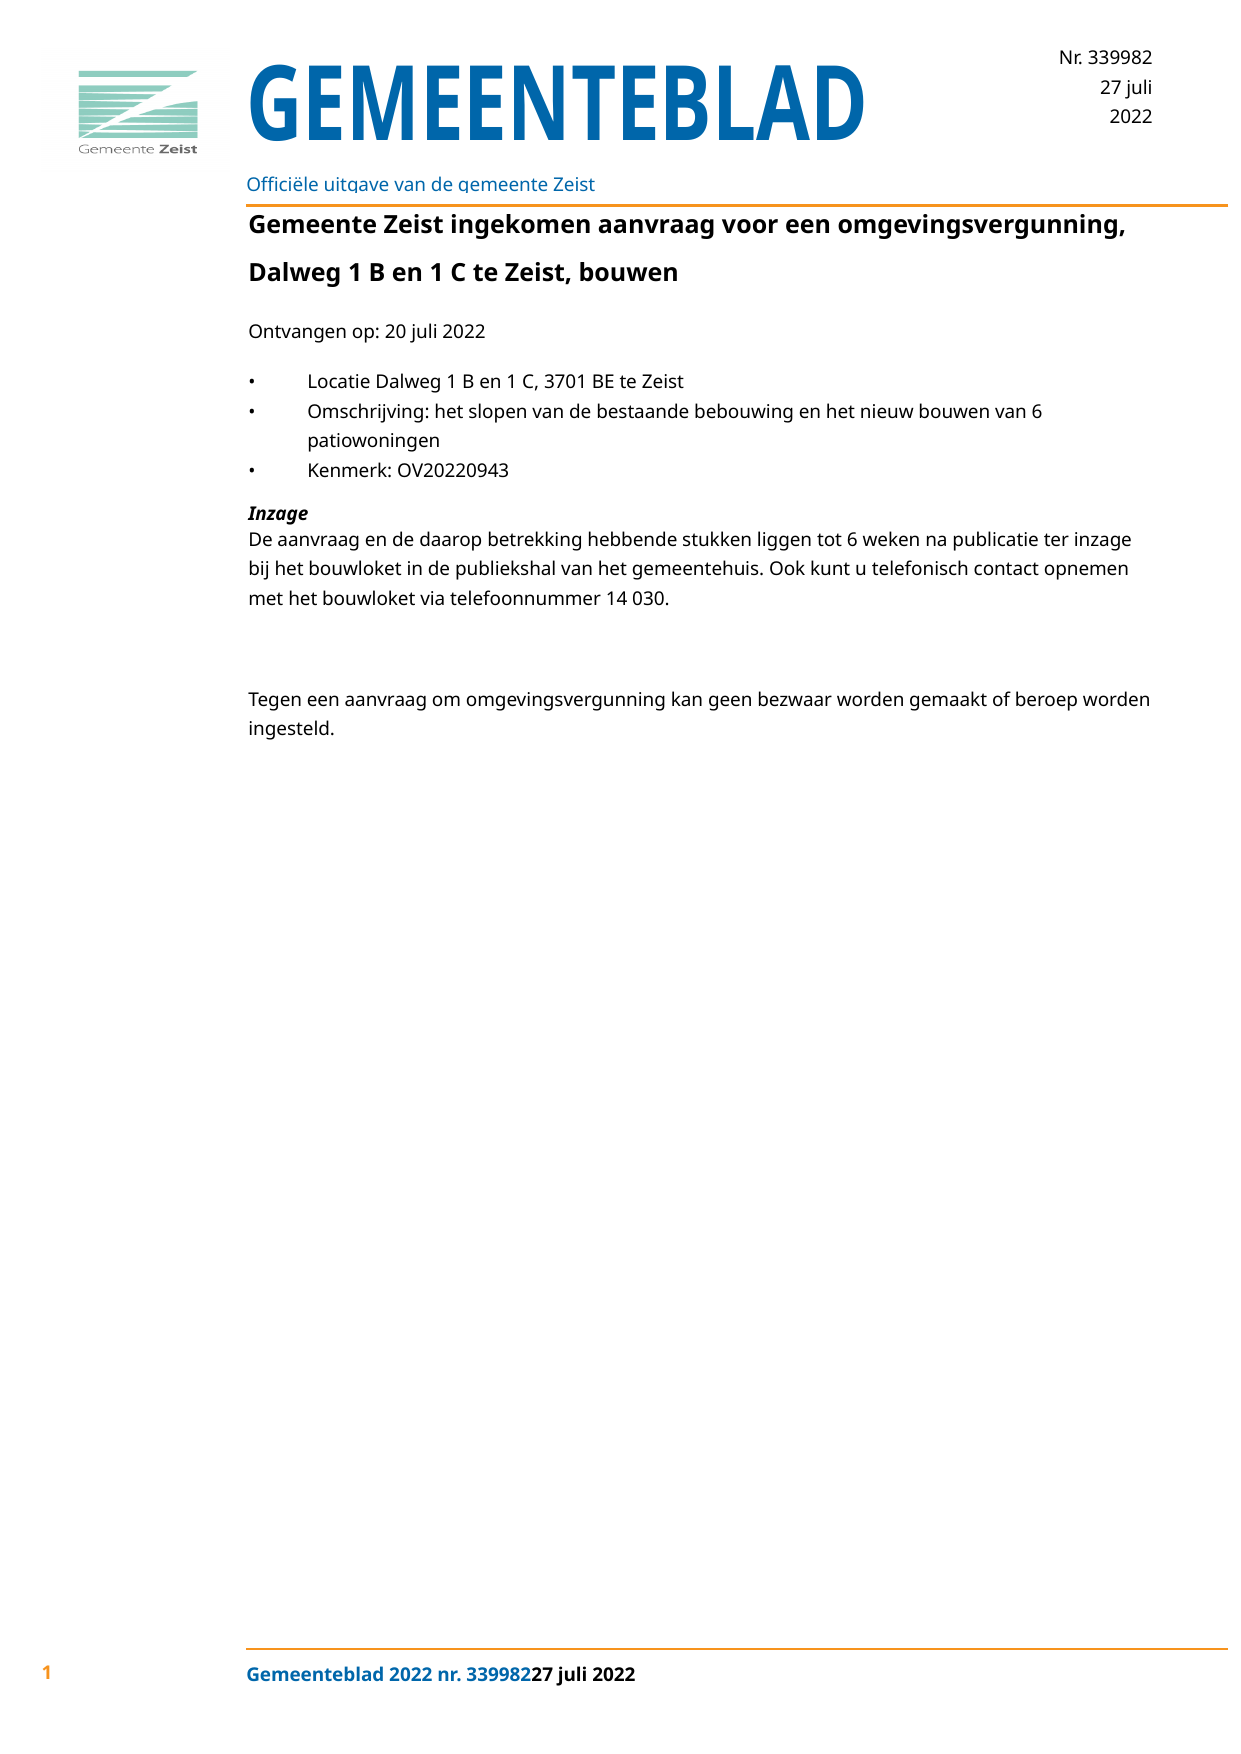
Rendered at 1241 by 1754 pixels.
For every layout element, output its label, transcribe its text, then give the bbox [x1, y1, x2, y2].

text Gemeente Zeist ingekomen aanvraag voor een omgevingsvergunning, Dalweg 1 B en 1 C te Zeist, bouwen [248, 207, 1152, 288]
text Tegen een aanvraag om omgevingsvergunning kan geen bezwaar worden gemaakt of beroep worden ingesteld. [248, 686, 1152, 741]
text Ontvangen op: 20 juli 2022 [248, 318, 1152, 344]
list Locatie Dalweg 1 B en 1 C, 3701 BE te Zeist [248, 368, 1152, 394]
list Omschrijving: het slopen van de bestaande bebouwing en het nieuw bouwen van 6 patiowoningen [248, 398, 1152, 453]
picture [41, 47, 231, 172]
text Inzage [248, 500, 1152, 526]
text De aanvraag en de daarop betrekking hebbende stukken liggen tot 6 weken na publicatie ter inzage bij het bouwloket in de publiekshal van het gemeentehuis. Ook kunt u telefonisch contact opnemen met het bouwloket via telefoonnummer 14 030. [248, 526, 1152, 611]
list Kenmerk: OV20220943 [248, 457, 1152, 483]
